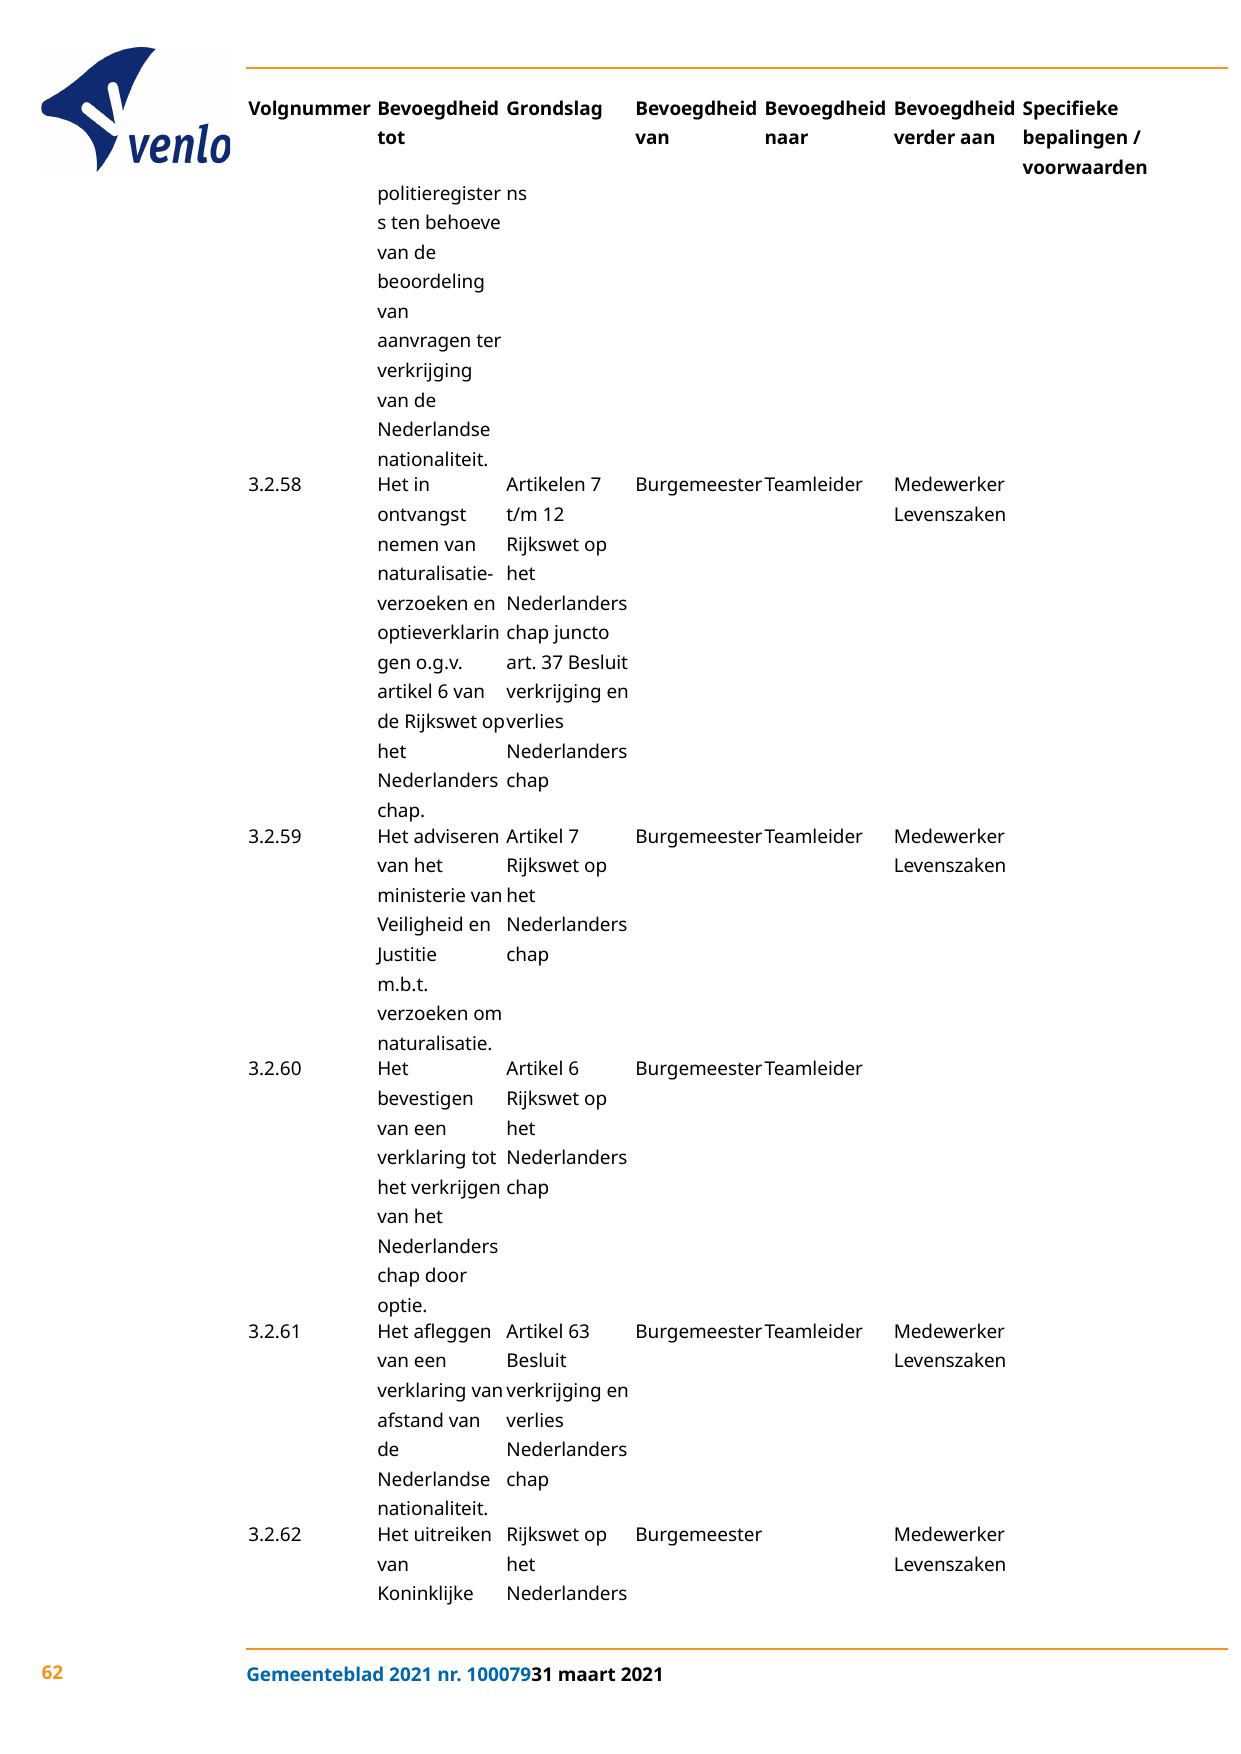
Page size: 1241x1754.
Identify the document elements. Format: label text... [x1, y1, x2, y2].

table_cell Burgemeester [635, 1056, 764, 1318]
table_cell Artikelen 7 t/m 12 Rijkswet op het Nederlanderschap juncto art. 37 Besluit verkrijging en verlies Nederlanderschap [506, 472, 635, 823]
table_cell Medewerker Levenszaken [894, 1521, 1022, 1606]
picture [41, 47, 231, 172]
table_cell [1023, 1056, 1152, 1318]
table_cell Burgemeester [635, 823, 764, 1056]
table_cell Teamleider [764, 1056, 893, 1318]
table_header Volgnummer [248, 95, 377, 180]
table_cell [1023, 823, 1152, 1056]
table_cell [1023, 180, 1152, 472]
table_cell [1023, 472, 1152, 823]
table_cell [764, 180, 893, 472]
table_cell 3.2.58 [248, 472, 377, 823]
table_cell 3.2.60 [248, 1056, 377, 1318]
table_cell Medewerker Levenszaken [894, 823, 1022, 1056]
table_cell Teamleider [764, 823, 893, 1056]
table_cell [1023, 1318, 1152, 1521]
table_cell Teamleider [764, 1318, 893, 1521]
table_cell 3.2.62 [248, 1521, 377, 1606]
table_cell Het bevestigen van een verklaring tot het verkrijgen van het Nederlanderschap door optie. [377, 1056, 506, 1318]
table_cell [635, 180, 764, 472]
table_cell [894, 1056, 1022, 1318]
table_cell Medewerker Levenszaken [894, 1318, 1022, 1521]
table_cell Burgemeester [635, 472, 764, 823]
table_cell 3.2.61 [248, 1318, 377, 1521]
table_cell Rijkswet op het Nederlanders [506, 1521, 635, 1606]
table_cell Het afleggen van een verklaring van afstand van de Nederlandse nationaliteit. [377, 1318, 506, 1521]
table_header Bevoegdheid tot [377, 95, 506, 180]
table_cell Burgemeester [635, 1318, 764, 1521]
table_cell [894, 180, 1022, 472]
table_header Bevoegdheid naar [764, 95, 893, 180]
table_cell ns [506, 180, 635, 472]
table_cell [248, 180, 377, 472]
table_cell Het adviseren van het ministerie van Veiligheid en Justitie m.b.t. verzoeken om naturalisatie. [377, 823, 506, 1056]
table_cell Artikel 6 Rijkswet op het Nederlanderschap [506, 1056, 635, 1318]
table_cell Teamleider [764, 472, 893, 823]
table_cell Artikel 63 Besluit verkrijging en verlies Nederlanderschap [506, 1318, 635, 1521]
table_cell 3.2.59 [248, 823, 377, 1056]
table_cell Het in ontvangst nemen van naturalisatie-verzoeken en optieverklaringen o.g.v. artikel 6 van de Rijkswet op het Nederlanderschap. [377, 472, 506, 823]
table_header Specifieke bepalingen / voorwaarden [1023, 95, 1152, 180]
table_cell [1023, 1521, 1152, 1606]
table_header Bevoegdheid verder aan [894, 95, 1022, 180]
table_cell Burgemeester [635, 1521, 764, 1606]
table_cell Medewerker Levenszaken [894, 472, 1022, 823]
table_cell Artikel 7 Rijkswet op het Nederlanderschap [506, 823, 635, 1056]
table_header Grondslag [506, 95, 635, 180]
table_cell [764, 1521, 893, 1606]
table_cell Het uitreiken van Koninklijke [377, 1521, 506, 1606]
table_header Bevoegdheid van [635, 95, 764, 180]
table_cell politieregisters ten behoeve van de beoordeling van aanvragen ter verkrijging van de Nederlandse nationaliteit. [377, 180, 506, 472]
